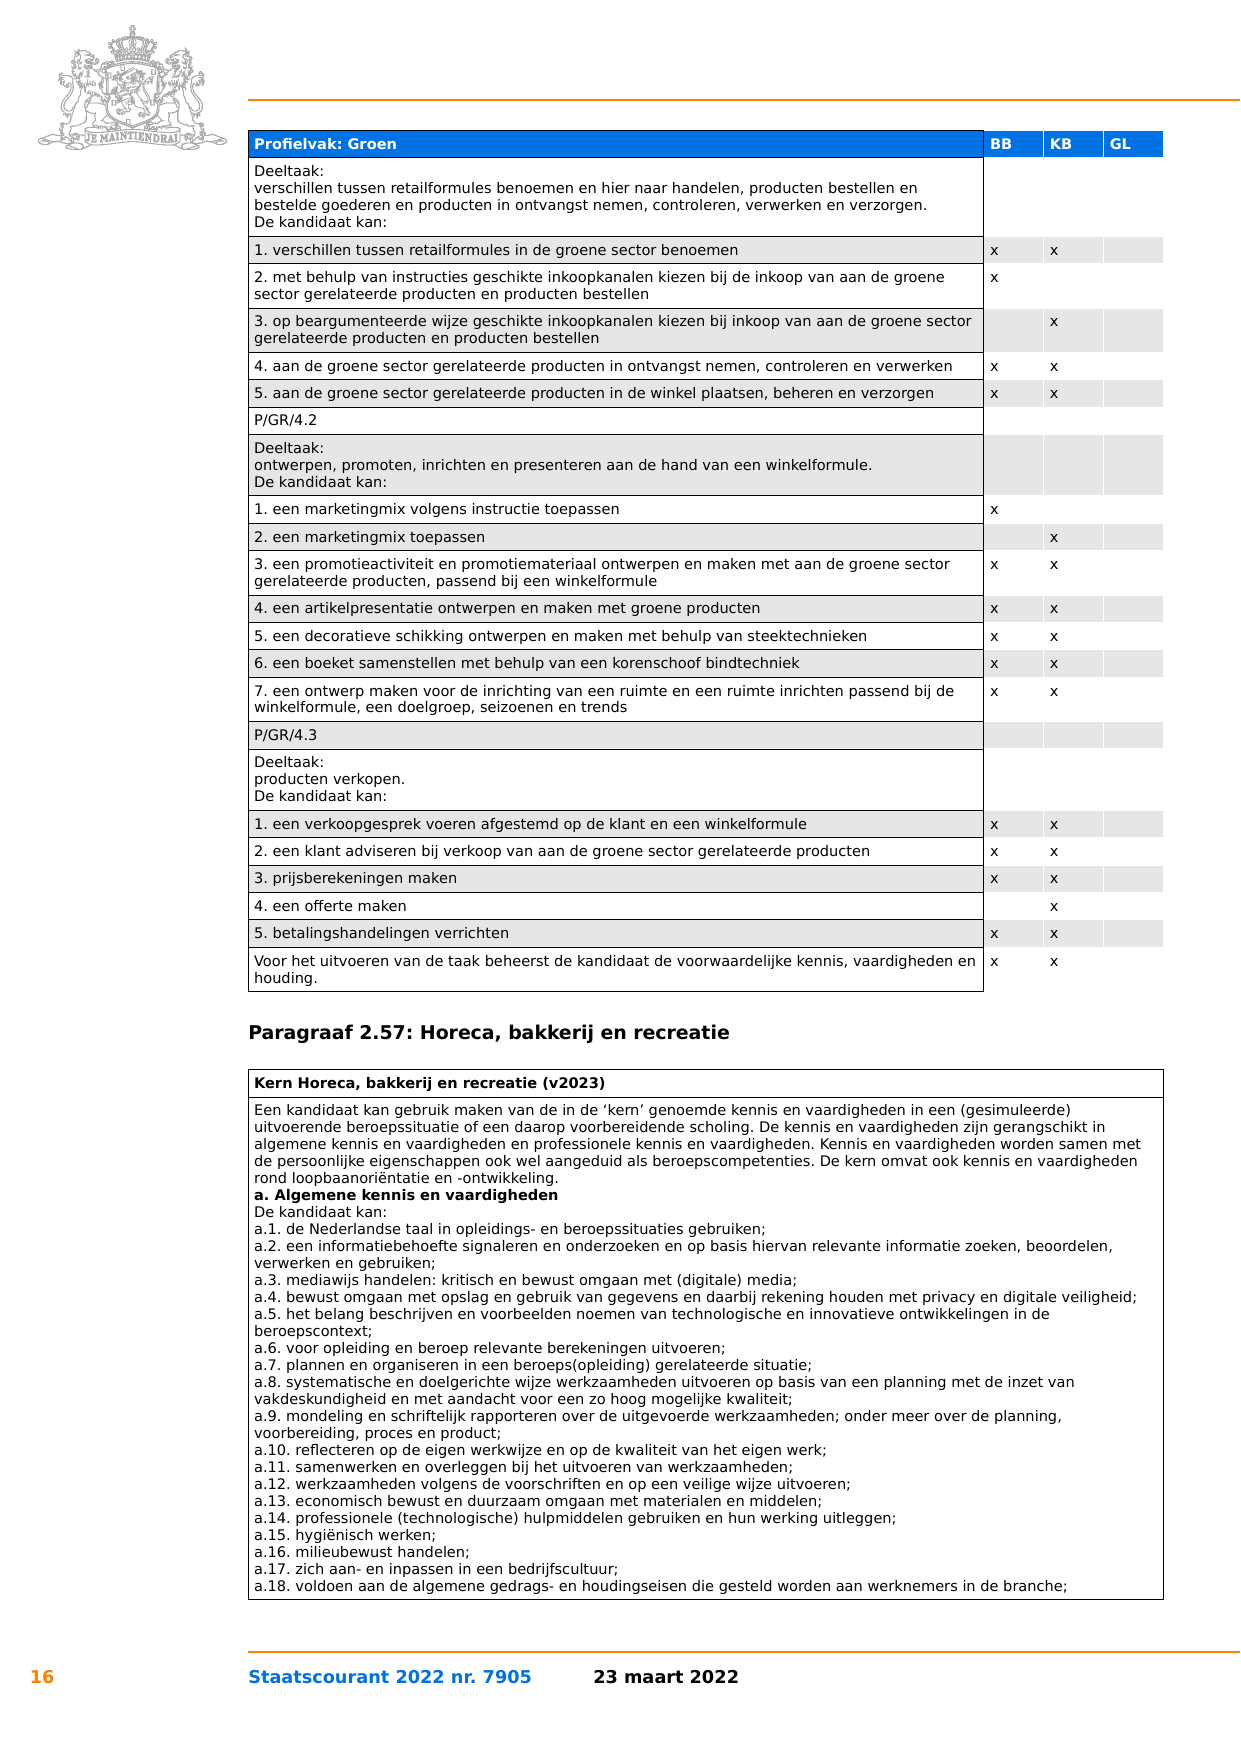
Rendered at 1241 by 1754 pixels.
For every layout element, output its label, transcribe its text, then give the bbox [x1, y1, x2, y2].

table_cell [1104, 722, 1163, 748]
table_cell [1044, 408, 1103, 434]
table_cell [984, 722, 1043, 748]
table_cell 4. een artikelpresentatie ontwerpen en maken met groene producten [249, 596, 983, 622]
table_cell x [1044, 309, 1103, 352]
table_cell P/GR/4.3 [249, 722, 983, 748]
table_cell 2. een klant adviseren bij verkoop van aan de groene sector gerelateerde producten [249, 838, 983, 864]
picture [38, 25, 227, 150]
table_cell 3. prijsberekeningen maken [249, 866, 983, 892]
table_cell 1. een marketingmix volgens instructie toepassen [249, 496, 983, 523]
table_cell [1104, 353, 1163, 379]
table_cell [1104, 524, 1163, 550]
table_cell x [1044, 893, 1103, 919]
table_cell [1104, 435, 1163, 495]
table_cell x [1044, 237, 1103, 263]
table_cell x [1044, 678, 1103, 721]
table_cell [1104, 650, 1163, 677]
table_cell [1104, 496, 1163, 523]
table_header KB [1044, 131, 1103, 157]
table_cell [1044, 750, 1103, 810]
table_cell [1044, 722, 1103, 748]
table_cell 1. een verkoopgesprek voeren afgestemd op de klant en een winkelformule [249, 811, 983, 837]
table_header Profielvak: Groen [249, 131, 983, 157]
subtitle Paragraaf 2.57: Horeca, bakkerij en recreatie [248, 1022, 1163, 1044]
table_cell [1104, 158, 1163, 236]
table_cell [1104, 920, 1163, 947]
table_cell x [1044, 596, 1103, 622]
table_cell [1044, 496, 1103, 523]
table_cell [1104, 838, 1163, 864]
table_cell [1044, 435, 1103, 495]
table_cell x [984, 650, 1043, 677]
table_cell x [1044, 551, 1103, 594]
table_cell [984, 750, 1043, 810]
table_cell [1104, 264, 1163, 307]
table_cell x [984, 596, 1043, 622]
table_cell 7. een ontwerp maken voor de inrichting van een ruimte en een ruimte inrichten passend bij de winkelformule, een doelgroep, seizoenen en trends [249, 678, 983, 721]
table_cell Deeltaak: verschillen tussen retailformules benoemen en hier naar handelen, producten bestellen en bestelde goederen en producten in ontvangst nemen, controleren, verwerken en verzorgen. De kandidaat kan: [249, 158, 983, 236]
table_cell x [984, 380, 1043, 407]
table_cell [1104, 408, 1163, 434]
table_cell 5. een decoratieve schikking ontwerpen en maken met behulp van steektechnieken [249, 623, 983, 649]
table_cell P/GR/4.2 [249, 408, 983, 434]
table_cell x [984, 551, 1043, 594]
table_cell [1104, 380, 1163, 407]
table_cell [984, 524, 1043, 550]
table_cell [1104, 623, 1163, 649]
table_cell x [1044, 811, 1103, 837]
table_cell [1104, 893, 1163, 919]
table_cell [1104, 750, 1163, 810]
table_cell x [984, 866, 1043, 892]
table_cell [984, 309, 1043, 352]
table_cell x [1044, 920, 1103, 947]
table_cell [984, 408, 1043, 434]
table_cell [1104, 596, 1163, 622]
table_cell 5. betalingshandelingen verrichten [249, 920, 983, 947]
table_cell [1104, 811, 1163, 837]
table_cell [1104, 866, 1163, 892]
table_cell x [984, 838, 1043, 864]
table_cell x [1044, 866, 1103, 892]
table_cell Voor het uitvoeren van de taak beheerst de kandidaat de voorwaardelijke kennis, vaardigheden en houding. [249, 948, 983, 991]
table_cell x [984, 678, 1043, 721]
table_cell x [984, 353, 1043, 379]
table_cell [984, 893, 1043, 919]
table_cell x [984, 948, 1043, 991]
table_cell Deeltaak: producten verkopen. De kandidaat kan: [249, 750, 983, 810]
table_cell [1104, 948, 1163, 991]
table_cell x [1044, 353, 1103, 379]
table_cell x [1044, 948, 1103, 991]
table_cell x [1044, 380, 1103, 407]
table_cell 1. verschillen tussen retailformules in de groene sector benoemen [249, 237, 983, 263]
table_cell 5. aan de groene sector gerelateerde producten in de winkel plaatsen, beheren en verzorgen [249, 380, 983, 407]
table_cell Een kandidaat kan gebruik maken van de in de ‘kern’ genoemde kennis en vaardigheden in een (gesimuleerde) uitvoerende beroepssituatie of een daarop voorbereidende scholing. De kennis en vaardigheden zijn gerangschikt in algemene kennis en vaardigheden en professionele kennis en vaardigheden. Kennis en vaardigheden worden samen met de persoonlijke eigenschappen ook wel aangeduid als beroepscompetenties. De kern omvat ook kennis en vaardigheden rond loopbaanoriëntatie en -ontwikkeling. a. Algemene kennis en vaardigheden De kandidaat kan: a.1. de Nederlandse taal in opleidings- en beroepssituaties gebruiken; a.2. een informatiebehoefte signaleren en onderzoeken en op basis hiervan relevante informatie zoeken, beoordelen, verwerken en gebruiken; a.3. mediawijs handelen: kritisch en bewust omgaan met (digitale) media; a.4. bewust omgaan met opslag en gebruik van gegevens en daarbij rekening houden met privacy en digitale veiligheid; a.5. het belang beschrijven en voorbeelden noemen van technologische en innovatieve ontwikkelingen in de beroepscontext; a.6. voor opleiding en beroep relevante berekeningen uitvoeren; a.7. plannen en organiseren in een beroeps(opleiding) gerelateerde situatie; a.8. systematische en doelgerichte wijze werkzaamheden uitvoeren op basis van een planning met de inzet van vakdeskundigheid en met aandacht voor een zo hoog mogelijke kwaliteit; a.9. mondeling en schriftelijk rapporteren over de uitgevoerde werkzaamheden; onder meer over de planning, voorbereiding, proces en product; a.10. reflecteren op de eigen werkwijze en op de kwaliteit van het eigen werk; a.11. samenwerken en overleggen bij het uitvoeren van werkzaamheden; a.12. werkzaamheden volgens de voorschriften en op een veilige wijze uitvoeren; a.13. economisch bewust en duurzaam omgaan met materialen en middelen; a.14. professionele (technologische) hulpmiddelen gebruiken en hun werking uitleggen; a.15. hygiënisch werken; a.16. milieubewust handelen; a.17. zich aan- en inpassen in een bedrijfscultuur; a.18. voldoen aan de algemene gedrags- en houdingseisen die gesteld worden aan werknemers in de branche; [249, 1098, 1163, 1599]
table_cell [984, 158, 1043, 236]
table_cell 3. een promotieactiviteit en promotiemateriaal ontwerpen en maken met aan de groene sector gerelateerde producten, passend bij een winkelformule [249, 551, 983, 594]
table_header BB [984, 131, 1043, 157]
table_cell 2. een marketingmix toepassen [249, 524, 983, 550]
table_cell x [1044, 838, 1103, 864]
table_cell x [1044, 650, 1103, 677]
table_cell [1044, 158, 1103, 236]
table_cell x [984, 811, 1043, 837]
table_cell 6. een boeket samenstellen met behulp van een korenschoof bindtechniek [249, 650, 983, 677]
table_cell x [984, 264, 1043, 307]
table_cell [1104, 237, 1163, 263]
table_cell x [984, 496, 1043, 523]
table_cell 4. aan de groene sector gerelateerde producten in ontvangst nemen, controleren en verwerken [249, 353, 983, 379]
table_cell [1104, 309, 1163, 352]
table_cell [1104, 678, 1163, 721]
table_header GL [1104, 131, 1163, 157]
table_cell [1104, 551, 1163, 594]
table_cell 4. een offerte maken [249, 893, 983, 919]
table_cell x [1044, 623, 1103, 649]
table_cell x [1044, 524, 1103, 550]
table_cell x [984, 237, 1043, 263]
table_header Kern Horeca, bakkerij en recreatie (v2023) [249, 1070, 1163, 1097]
table_cell x [984, 623, 1043, 649]
table_cell 2. met behulp van instructies geschikte inkoopkanalen kiezen bij de inkoop van aan de groene sector gerelateerde producten en producten bestellen [249, 264, 983, 307]
table_cell x [984, 920, 1043, 947]
table_cell [984, 435, 1043, 495]
table_cell Deeltaak: ontwerpen, promoten, inrichten en presenteren aan de hand van een winkelformule. De kandidaat kan: [249, 435, 983, 495]
table_cell 3. op beargumenteerde wijze geschikte inkoopkanalen kiezen bij inkoop van aan de groene sector gerelateerde producten en producten bestellen [249, 309, 983, 352]
table_cell [1044, 264, 1103, 307]
